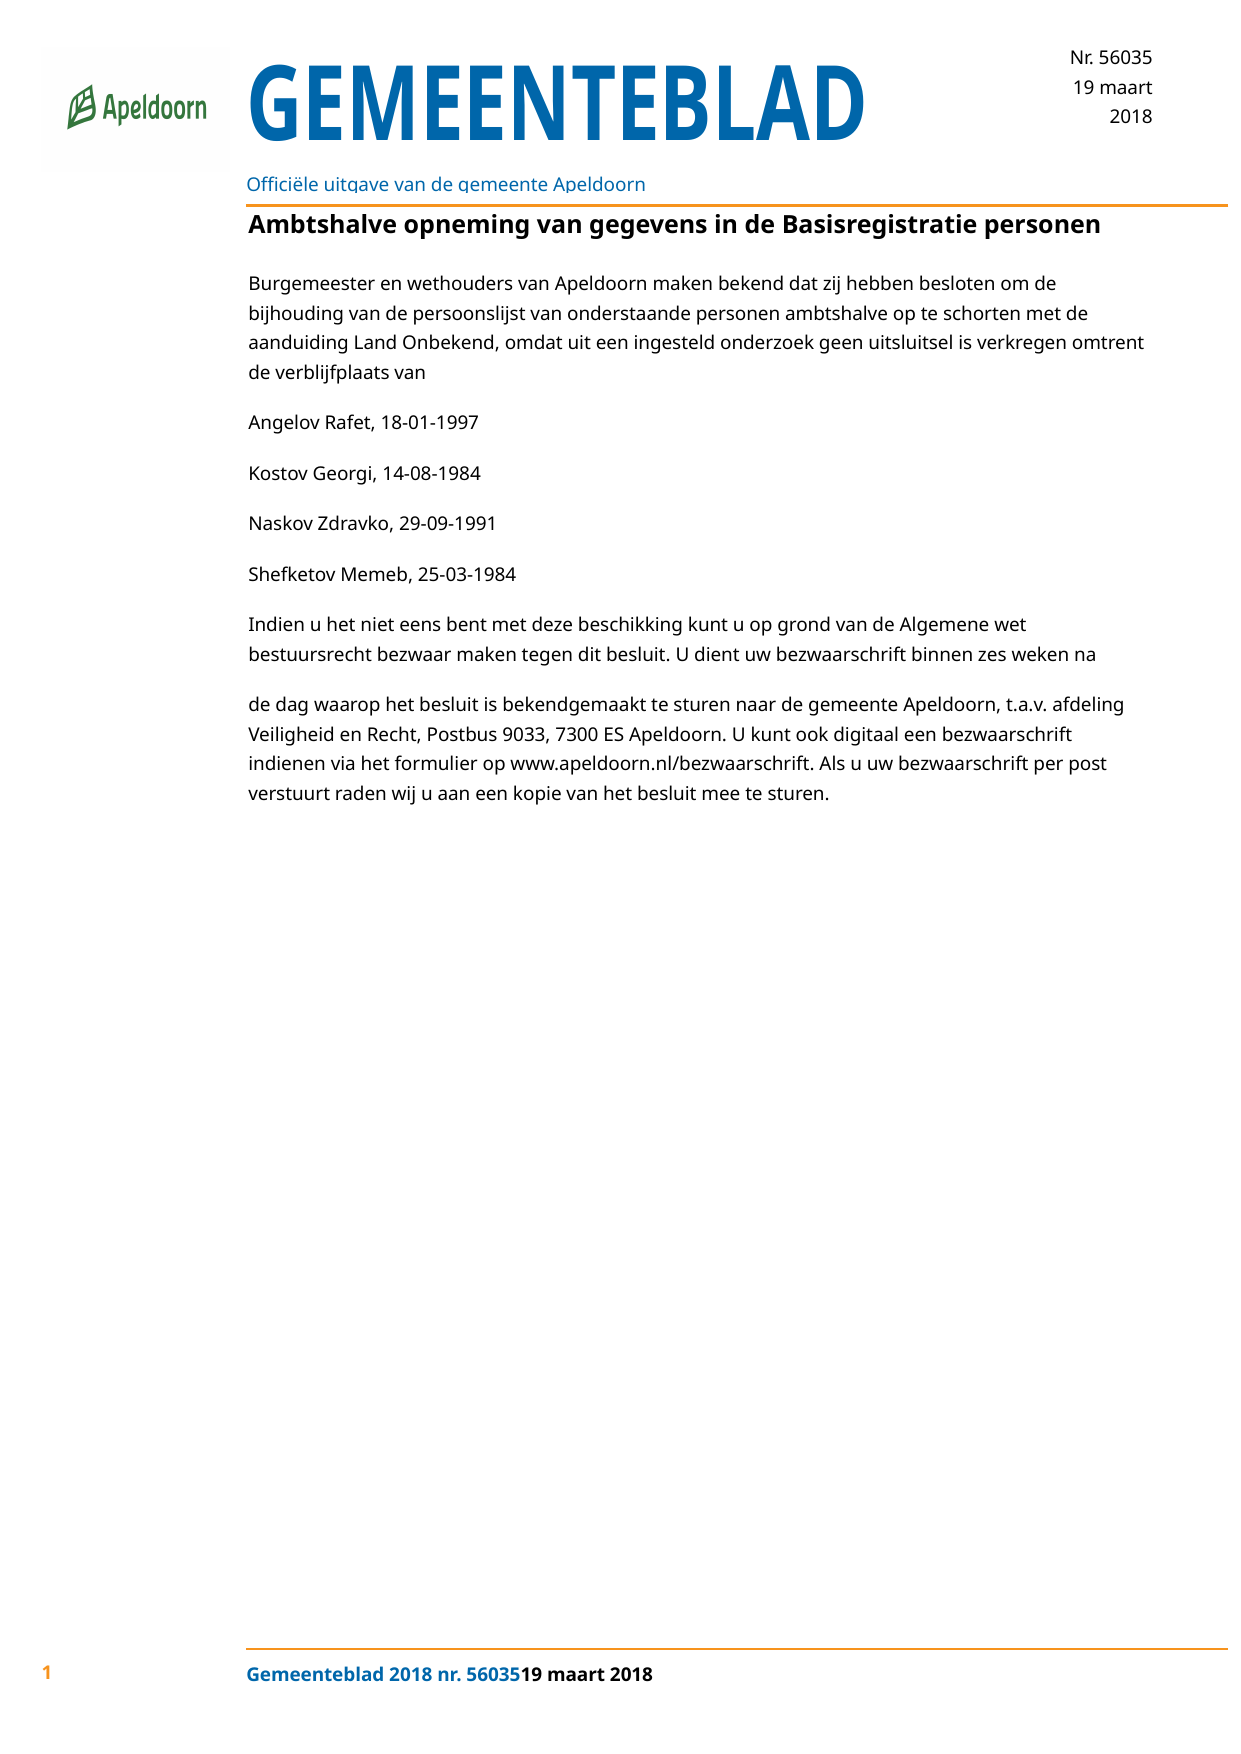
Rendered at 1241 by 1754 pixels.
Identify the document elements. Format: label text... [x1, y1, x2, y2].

text Kostov Georgi, 14-08-1984 [248, 460, 1152, 486]
text Naskov Zdravko, 29-09-1991 [248, 510, 1152, 536]
text Indien u het niet eens bent met deze beschikking kunt u op grond van de Algemene wet bestuursrecht bezwaar maken tegen dit besluit. U dient uw bezwaarschrift binnen zes weken na [248, 611, 1152, 666]
text Ambtshalve opneming van gegevens in de Basisregistratie personen [248, 207, 1152, 241]
picture [41, 47, 231, 172]
text de dag waarop het besluit is bekendgemaakt te sturen naar de gemeente Apeldoorn, t.a.v. afdeling Veiligheid en Recht, Postbus 9033, 7300 ES Apeldoorn. U kunt ook digitaal een bezwaarschrift indienen via het formulier op www.apeldoorn.nl/bezwaarschrift. Als u uw bezwaarschrift per post verstuurt raden wij u aan een kopie van het besluit mee te sturen. [248, 691, 1152, 806]
text Shefketov Memeb, 25-03-1984 [248, 561, 1152, 586]
text Angelov Rafet, 18-01-1997 [248, 409, 1152, 435]
text Burgemeester en wethouders van Apeldoorn maken bekend dat zij hebben besloten om de bijhouding van de persoonslijst van onderstaande personen ambtshalve op te schorten met de aanduiding Land Onbekend, omdat uit een ingesteld onderzoek geen uitsluitsel is verkregen omtrent de verblijfplaats van [248, 270, 1152, 385]
